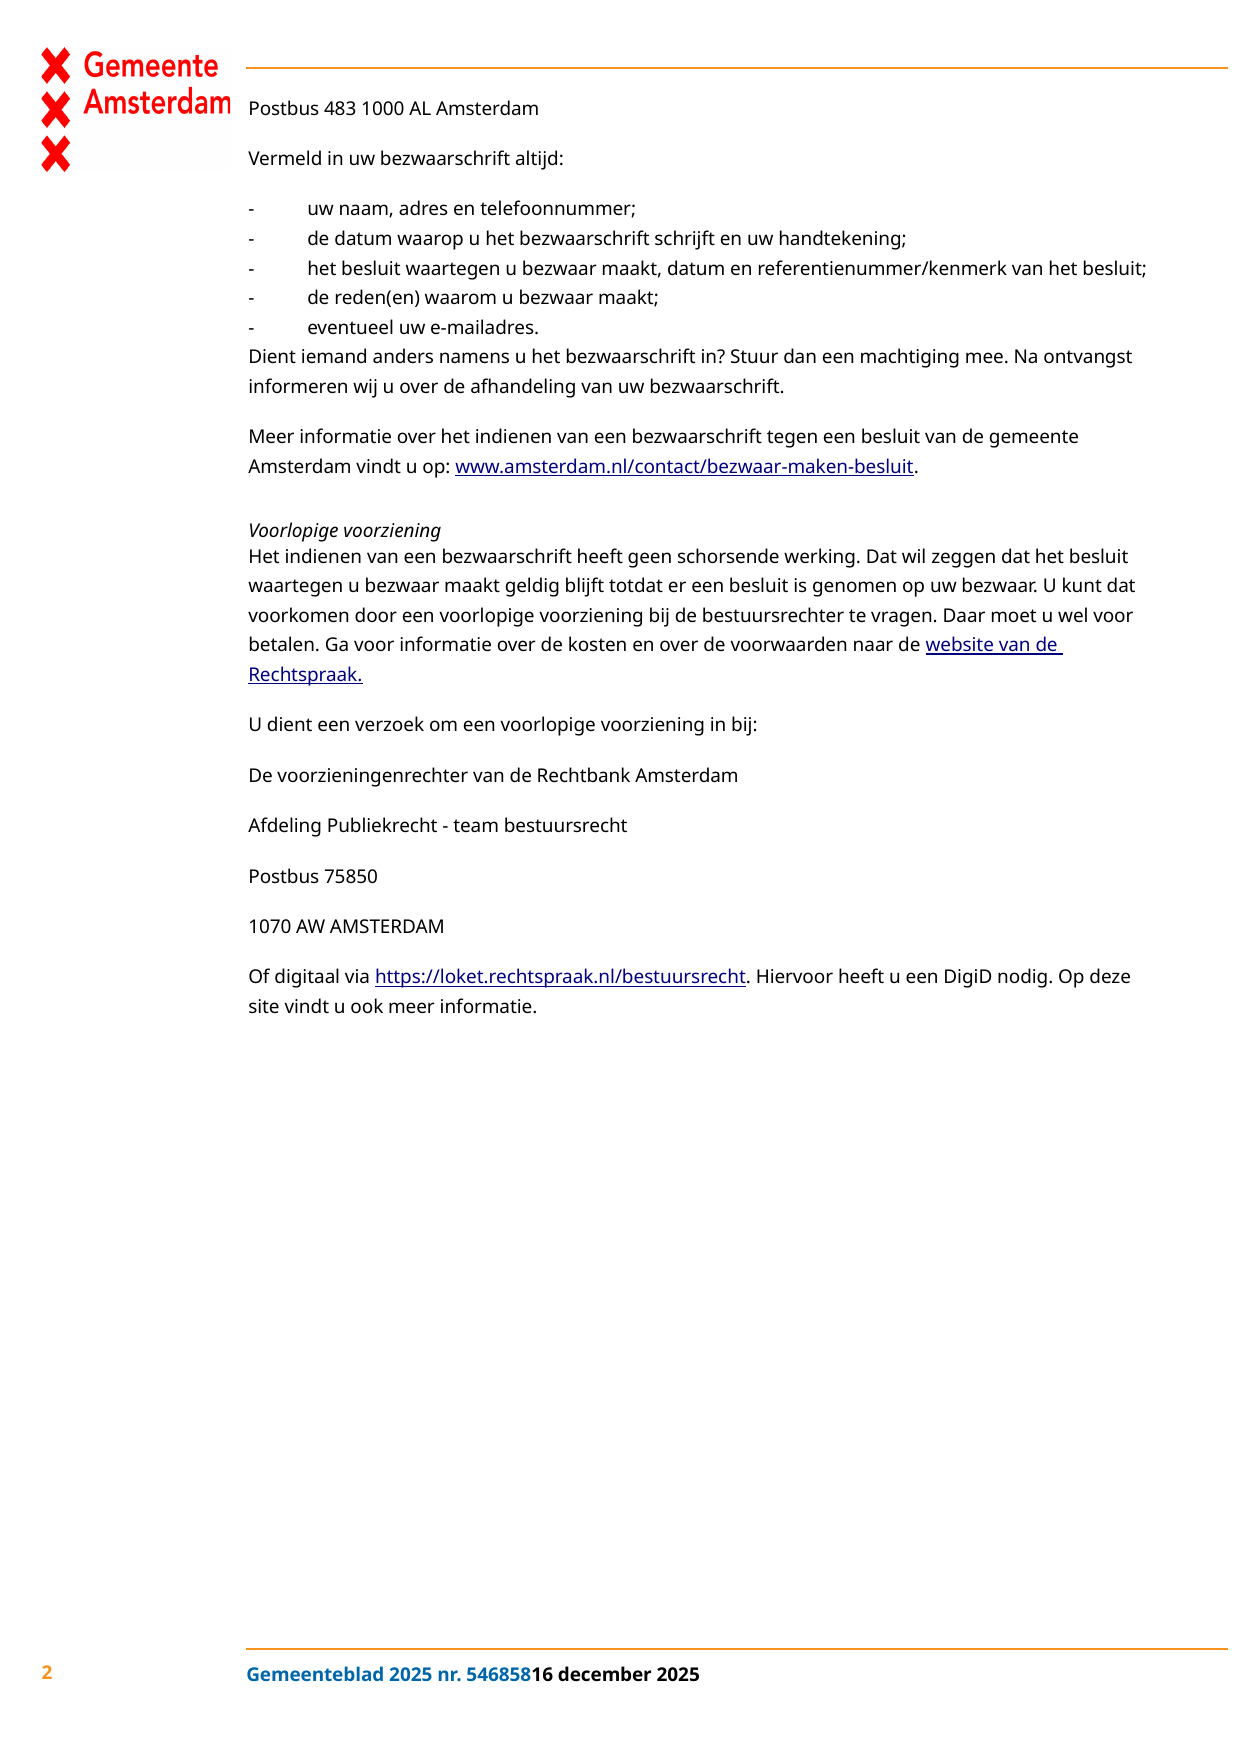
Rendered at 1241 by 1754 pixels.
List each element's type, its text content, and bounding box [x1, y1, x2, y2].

text Of digitaal via https://loket.rechtspraak.nl/bestuursrecht. Hiervoor heeft u een DigiD nodig. Op deze site vindt u ook meer informatie. [248, 964, 1152, 1019]
text Postbus 75850 [248, 863, 1152, 888]
list eventueel uw e-mailadres. [248, 314, 1152, 340]
text Voorlopige voorziening [248, 517, 1152, 543]
text Meer informatie over het indienen van een bezwaarschrift tegen een besluit van de gemeente Amsterdam vindt u op: www.amsterdam.nl/contact/bezwaar-maken-besluit. [248, 423, 1152, 479]
text Het indienen van een bezwaarschrift heeft geen schorsende werking. Dat wil zeggen dat het besluit waartegen u bezwaar maakt geldig blijft totdat er een besluit is genomen op uw bezwaar. U kunt dat voorkomen door een voorlopige voorziening bij de bestuursrechter te vragen. Daar moet u wel voor betalen. Ga voor informatie over de kosten en over de voorwaarden naar de website van de Rechtspraak. [248, 543, 1152, 687]
text De voorzieningenrechter van de Rechtbank Amsterdam [248, 762, 1152, 788]
text Vermeld in uw bezwaarschrift altijd: [248, 145, 1152, 171]
list het besluit waartegen u bezwaar maakt, datum en referentienummer/kenmerk van het besluit; [248, 255, 1152, 281]
list uw naam, adres en telefoonnummer; [248, 196, 1152, 221]
text 1070 AW AMSTERDAM [248, 913, 1152, 939]
text Afdeling Publiekrecht - team bestuursrecht [248, 812, 1152, 838]
text Postbus 483 1000 AL Amsterdam [248, 95, 1152, 121]
text U dient een verzoek om een voorlopige voorziening in bij: [248, 712, 1152, 737]
text Dient iemand anders namens u het bezwaarschrift in? Stuur dan een machtiging mee. Na ontvangst informeren wij u over de afhandeling van uw bezwaarschrift. [248, 343, 1152, 399]
list de datum waarop u het bezwaarschrift schrijft en uw handtekening; [248, 225, 1152, 251]
picture [41, 47, 231, 172]
list de reden(en) waarom u bezwaar maakt; [248, 284, 1152, 310]
